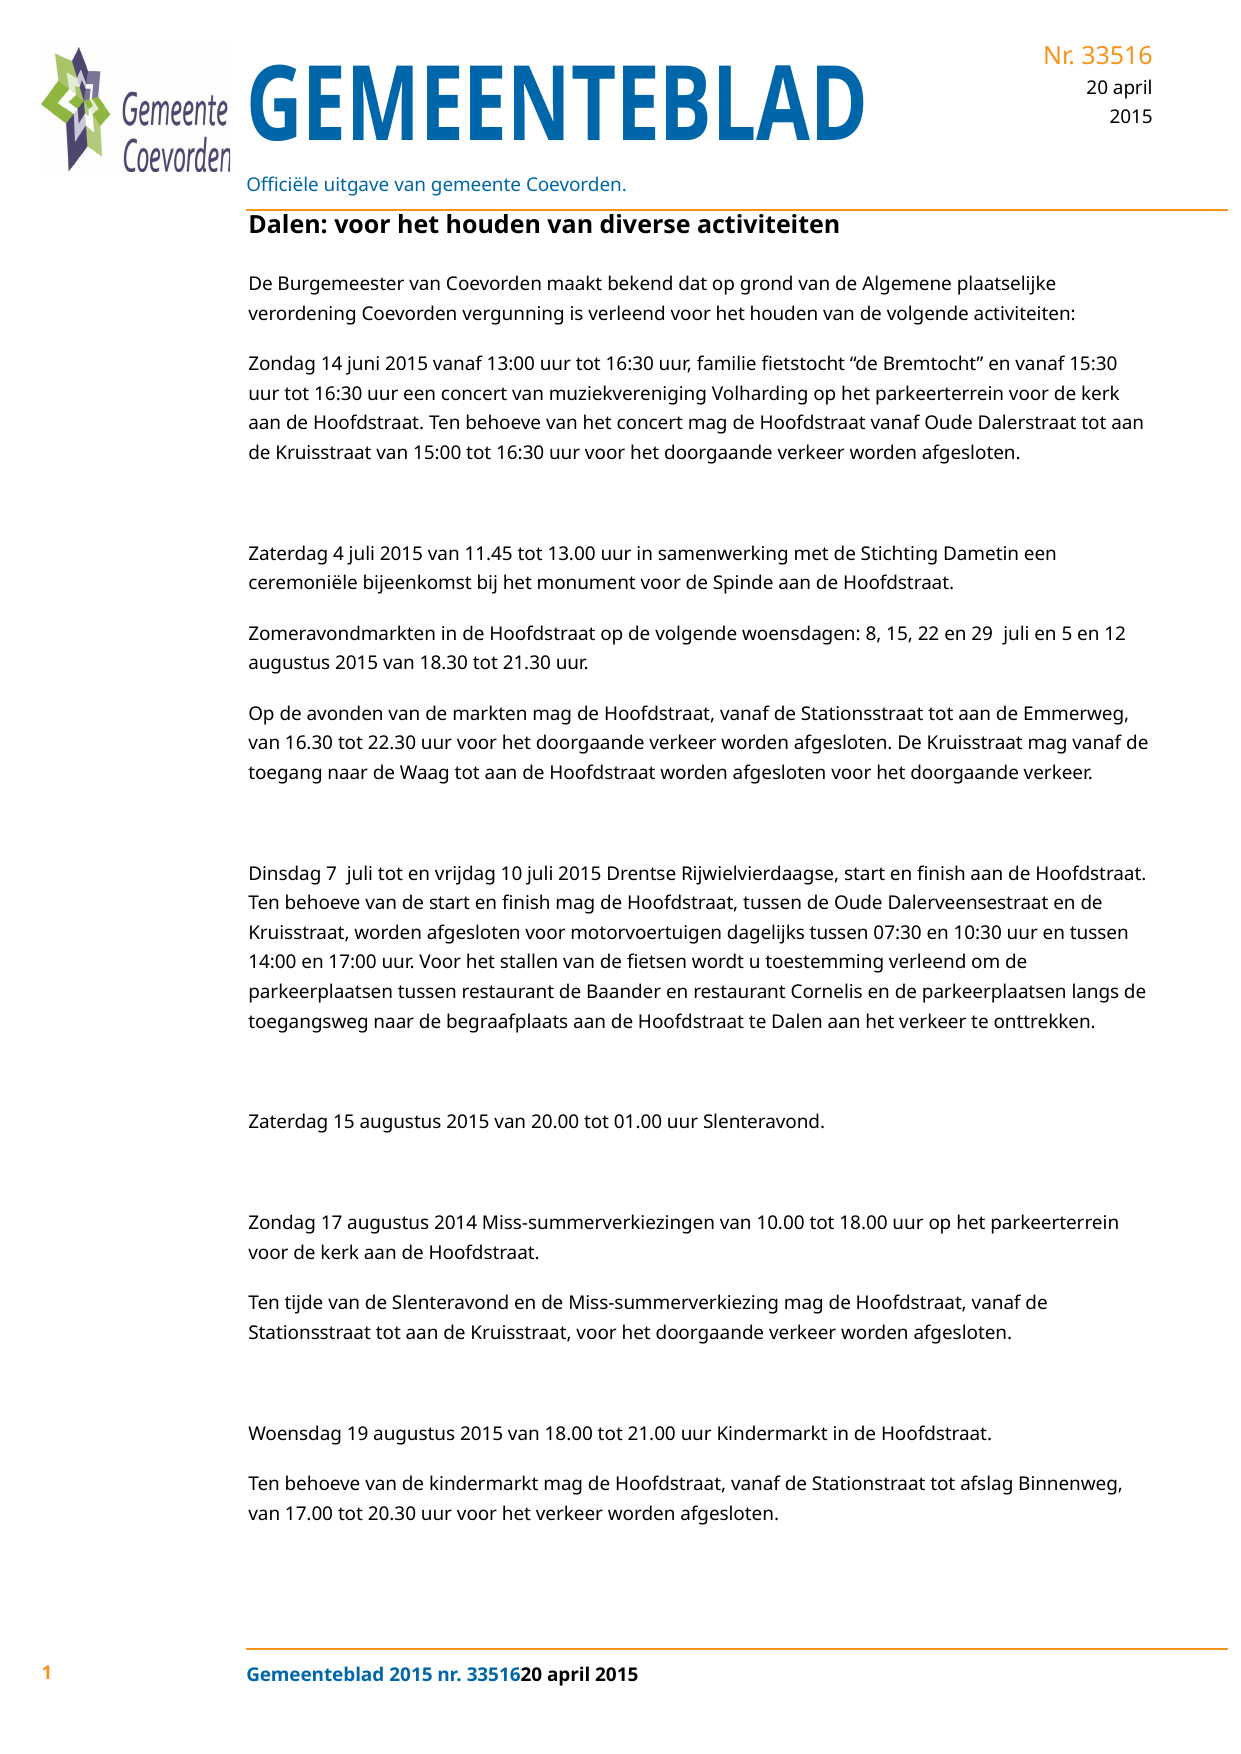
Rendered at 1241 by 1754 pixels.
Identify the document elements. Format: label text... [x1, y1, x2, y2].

text Zaterdag 4 juli 2015 van 11.45 tot 13.00 uur in samenwerking met de Stichting Dametin een ceremoniële bijeenkomst bij het monument voor de Spinde aan de Hoofdstraat. [248, 540, 1152, 595]
text Ten behoeve van de kindermarkt mag de Hoofdstraat, vanaf de Stationstraat tot afslag Binnenweg, van 17.00 tot 20.30 uur voor het verkeer worden afgesloten. [248, 1470, 1152, 1526]
text Zomeravondmarkten in de Hoofdstraat op de volgende woensdagen: 8, 15, 22 en 29 juli en 5 en 12 augustus 2015 van 18.30 tot 21.30 uur. [248, 620, 1152, 675]
text Zaterdag 15 augustus 2015 van 20.00 tot 01.00 uur Slenteravond. [248, 1109, 1152, 1134]
text Zondag 17 augustus 2014 Miss-summerverkiezingen van 10.00 tot 18.00 uur op het parkeerterrein voor de kerk aan de Hoofdstraat. [248, 1209, 1152, 1265]
text Zondag 14 juni 2015 vanaf 13:00 uur tot 16:30 uur, familie fietstocht “de Bremtocht” en vanaf 15:30 uur tot 16:30 uur een concert van muziekvereniging Volharding op het parkeerterrein voor de kerk aan de Hoofdstraat. Ten behoeve van het concert mag de Hoofdstraat vanaf Oude Dalerstraat tot aan de Kruisstraat van 15:00 tot 16:30 uur voor het doorgaande verkeer worden afgesloten. [248, 350, 1152, 465]
text Woensdag 19 augustus 2015 van 18.00 tot 21.00 uur Kindermarkt in de Hoofdstraat. [248, 1420, 1152, 1446]
text De Burgemeester van Coevorden maakt bekend dat op grond van de Algemene plaatselijke verordening Coevorden vergunning is verleend voor het houden van de volgende activiteiten: [248, 270, 1152, 326]
text Dinsdag 7 juli tot en vrijdag 10 juli 2015 Drentse Rijwielvierdaagse, start en finish aan de Hoofdstraat. Ten behoeve van de start en finish mag de Hoofdstraat, tussen de Oude Dalerveensestraat en de Kruisstraat, worden afgesloten voor motorvoertuigen dagelijks tussen 07:30 en 10:30 uur en tussen 14:00 en 17:00 uur. Voor het stallen van de fietsen wordt u toestemming verleend om de parkeerplaatsen tussen restaurant de Baander en restaurant Cornelis en de parkeerplaatsen langs de toegangsweg naar de begraafplaats aan de Hoofdstraat te Dalen aan het verkeer te onttrekken. [248, 860, 1152, 1033]
text Ten tijde van de Slenteravond en de Miss-summerverkiezing mag de Hoofdstraat, vanaf de Stationsstraat tot aan de Kruisstraat, voor het doorgaande verkeer worden afgesloten. [248, 1289, 1152, 1345]
text Op de avonden van de markten mag de Hoofdstraat, vanaf de Stationsstraat tot aan de Emmerweg, van 16.30 tot 22.30 uur voor het doorgaande verkeer worden afgesloten. De Kruisstraat mag vanaf de toegang naar de Waag tot aan de Hoofdstraat worden afgesloten voor het doorgaande verkeer. [248, 700, 1152, 785]
text Dalen: voor het houden van diverse activiteiten [248, 211, 1152, 241]
picture [41, 47, 231, 172]
